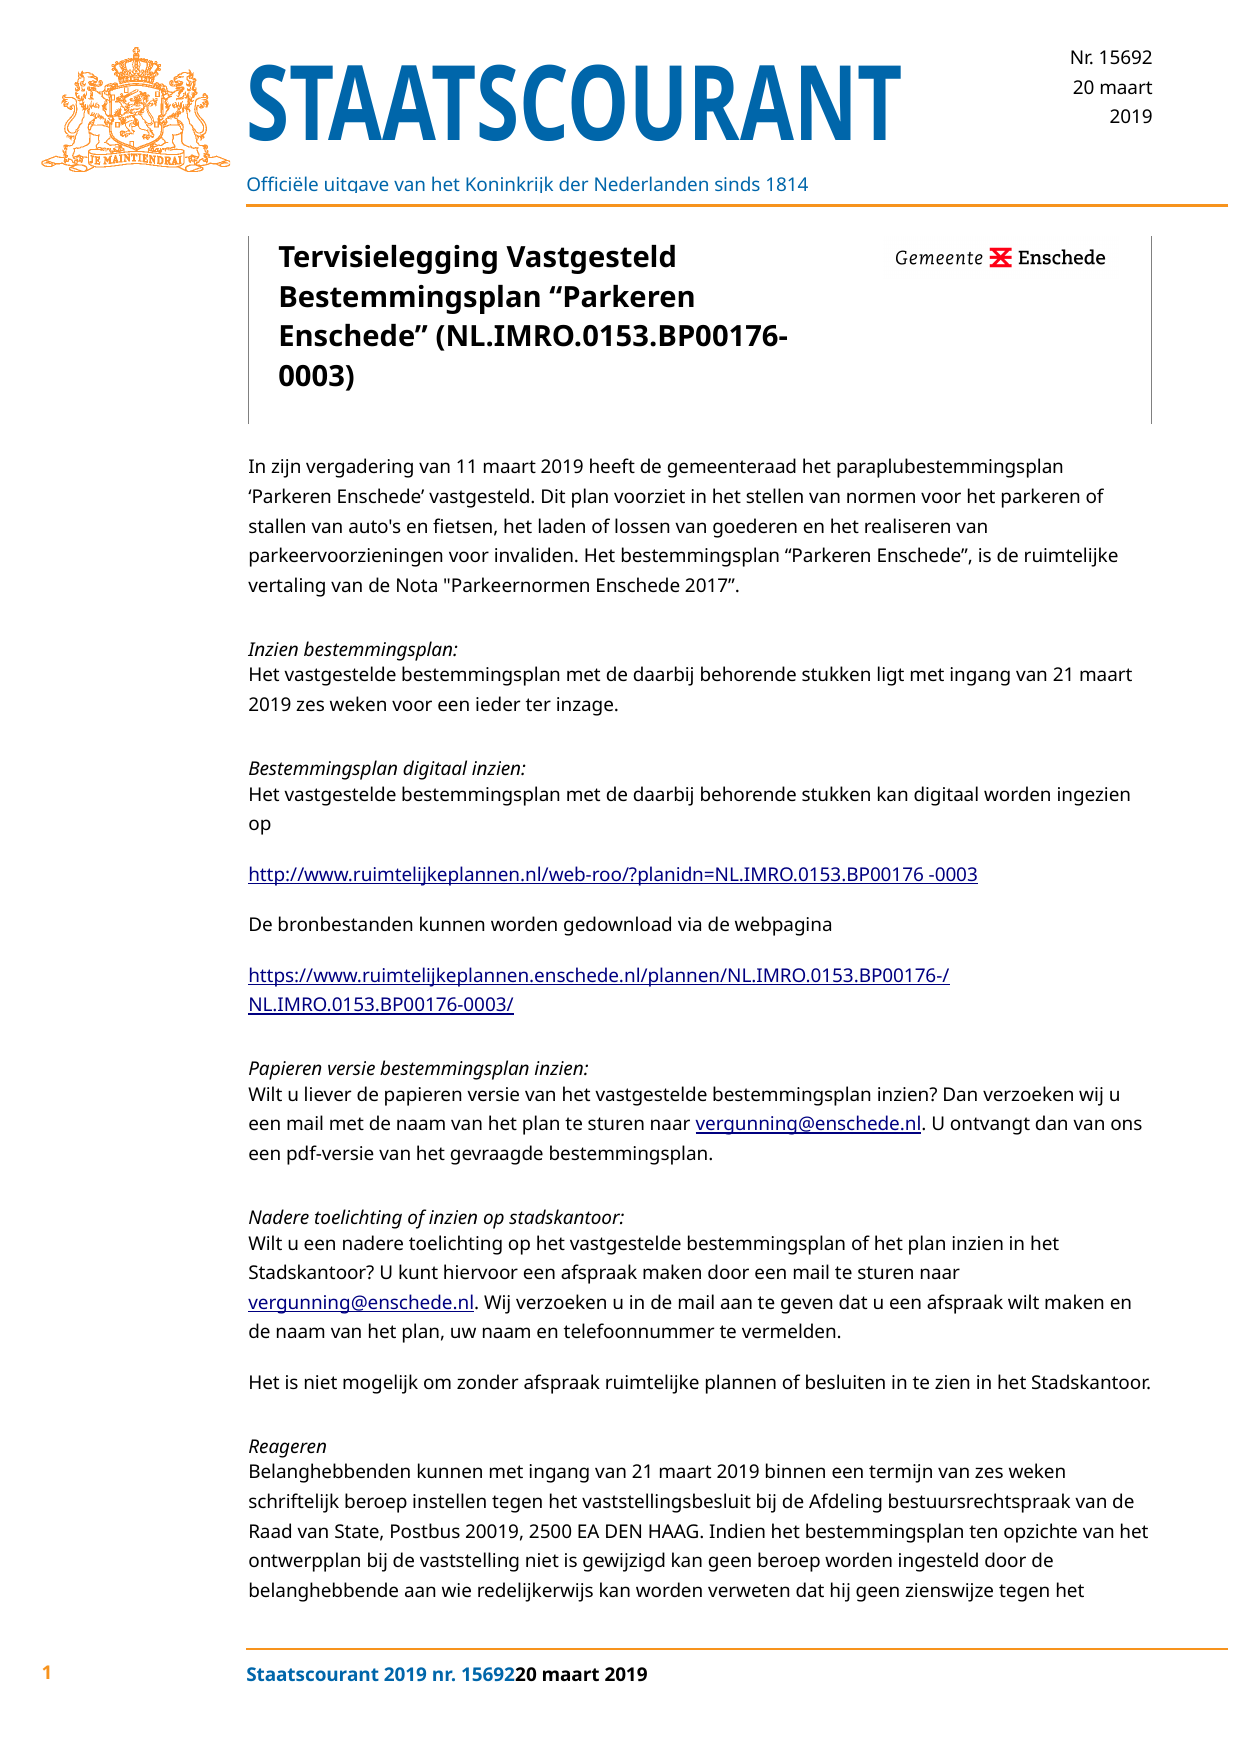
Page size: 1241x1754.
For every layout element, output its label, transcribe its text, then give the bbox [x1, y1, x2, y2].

text Nadere toelichting of inzien op stadskantoor: [248, 1204, 1152, 1230]
text Belanghebbenden kunnen met ingang van 21 maart 2019 binnen een termijn van zes weken schriftelijk beroep instellen tegen het vaststellingsbesluit bij de Afdeling bestuursrechtspraak van de Raad van State, Postbus 20019, 2500 EA DEN HAAG. Indien het bestemmingsplan ten opzichte van het ontwerpplan bij de vaststelling niet is gewijzigd kan geen beroep worden ingesteld door de belanghebbende aan wie redelijkerwijs kan worden verweten dat hij geen zienswijze tegen het [248, 1459, 1152, 1603]
text Het is niet mogelijk om zonder afspraak ruimtelijke plannen of besluiten in te zien in het Stadskantoor. [248, 1369, 1152, 1395]
text Wilt u liever de papieren versie van het vastgestelde bestemmingsplan inzien? Dan verzoeken wij u een mail met de naam van het plan te sturen naar vergunning@enschede.nl. U ontvangt dan van ons een pdf-versie van het gevraagde bestemmingsplan. [248, 1081, 1152, 1166]
text Wilt u een nadere toelichting op het vastgestelde bestemmingsplan of het plan inzien in het Stadskantoor? U kunt hiervoor een afspraak maken door een mail te sturen naar vergunning@enschede.nl. Wij verzoeken u in de mail aan te geven dat u een afspraak wilt maken en de naam van het plan, uw naam en telefoonnummer te vermelden. [248, 1230, 1152, 1344]
text Inzien bestemmingsplan: [248, 636, 1152, 662]
text Reageren [248, 1433, 1152, 1459]
text Het vastgestelde bestemmingsplan met de daarbij behorende stukken ligt met ingang van 21 maart 2019 zes weken voor een ieder ter inzage. [248, 662, 1152, 717]
text Het vastgestelde bestemmingsplan met de daarbij behorende stukken kan digitaal worden ingezien op [248, 781, 1152, 836]
picture [882, 236, 1119, 279]
text De bronbestanden kunnen worden gedownload via de webpagina [248, 911, 1152, 937]
picture [41, 47, 231, 172]
table_header Tervisielegging Vastgesteld Bestemmingsplan “Parkeren Enschede” (NL.IMRO.0153.BP00176-0003) [249, 236, 850, 424]
text https://www.ruimtelijkeplannen.enschede.nl/plannen/NL.IMRO.0153.BP00176-/NL.IMRO.0153.BP00176-0003/ [248, 962, 1152, 1017]
table_header [850, 236, 1151, 424]
text Papieren versie bestemmingsplan inzien: [248, 1055, 1152, 1081]
text Bestemmingsplan digitaal inzien: [248, 755, 1152, 781]
text In zijn vergadering van 11 maart 2019 heeft de gemeenteraad het paraplubestemmingsplan ‘Parkeren Enschede’ vastgesteld. Dit plan voorziet in het stellen van normen voor het parkeren of stallen van auto's en fietsen, het laden of lossen van goederen en het realiseren van parkeervoorzieningen voor invaliden. Het bestemmingsplan “Parkeren Enschede”, is de ruimtelijke vertaling van de Nota "Parkeernormen Enschede 2017”. [248, 454, 1152, 598]
text http://www.ruimtelijkeplannen.nl/web-roo/?planidn=NL.IMRO.0153.BP00176 -0003 [248, 861, 1152, 887]
